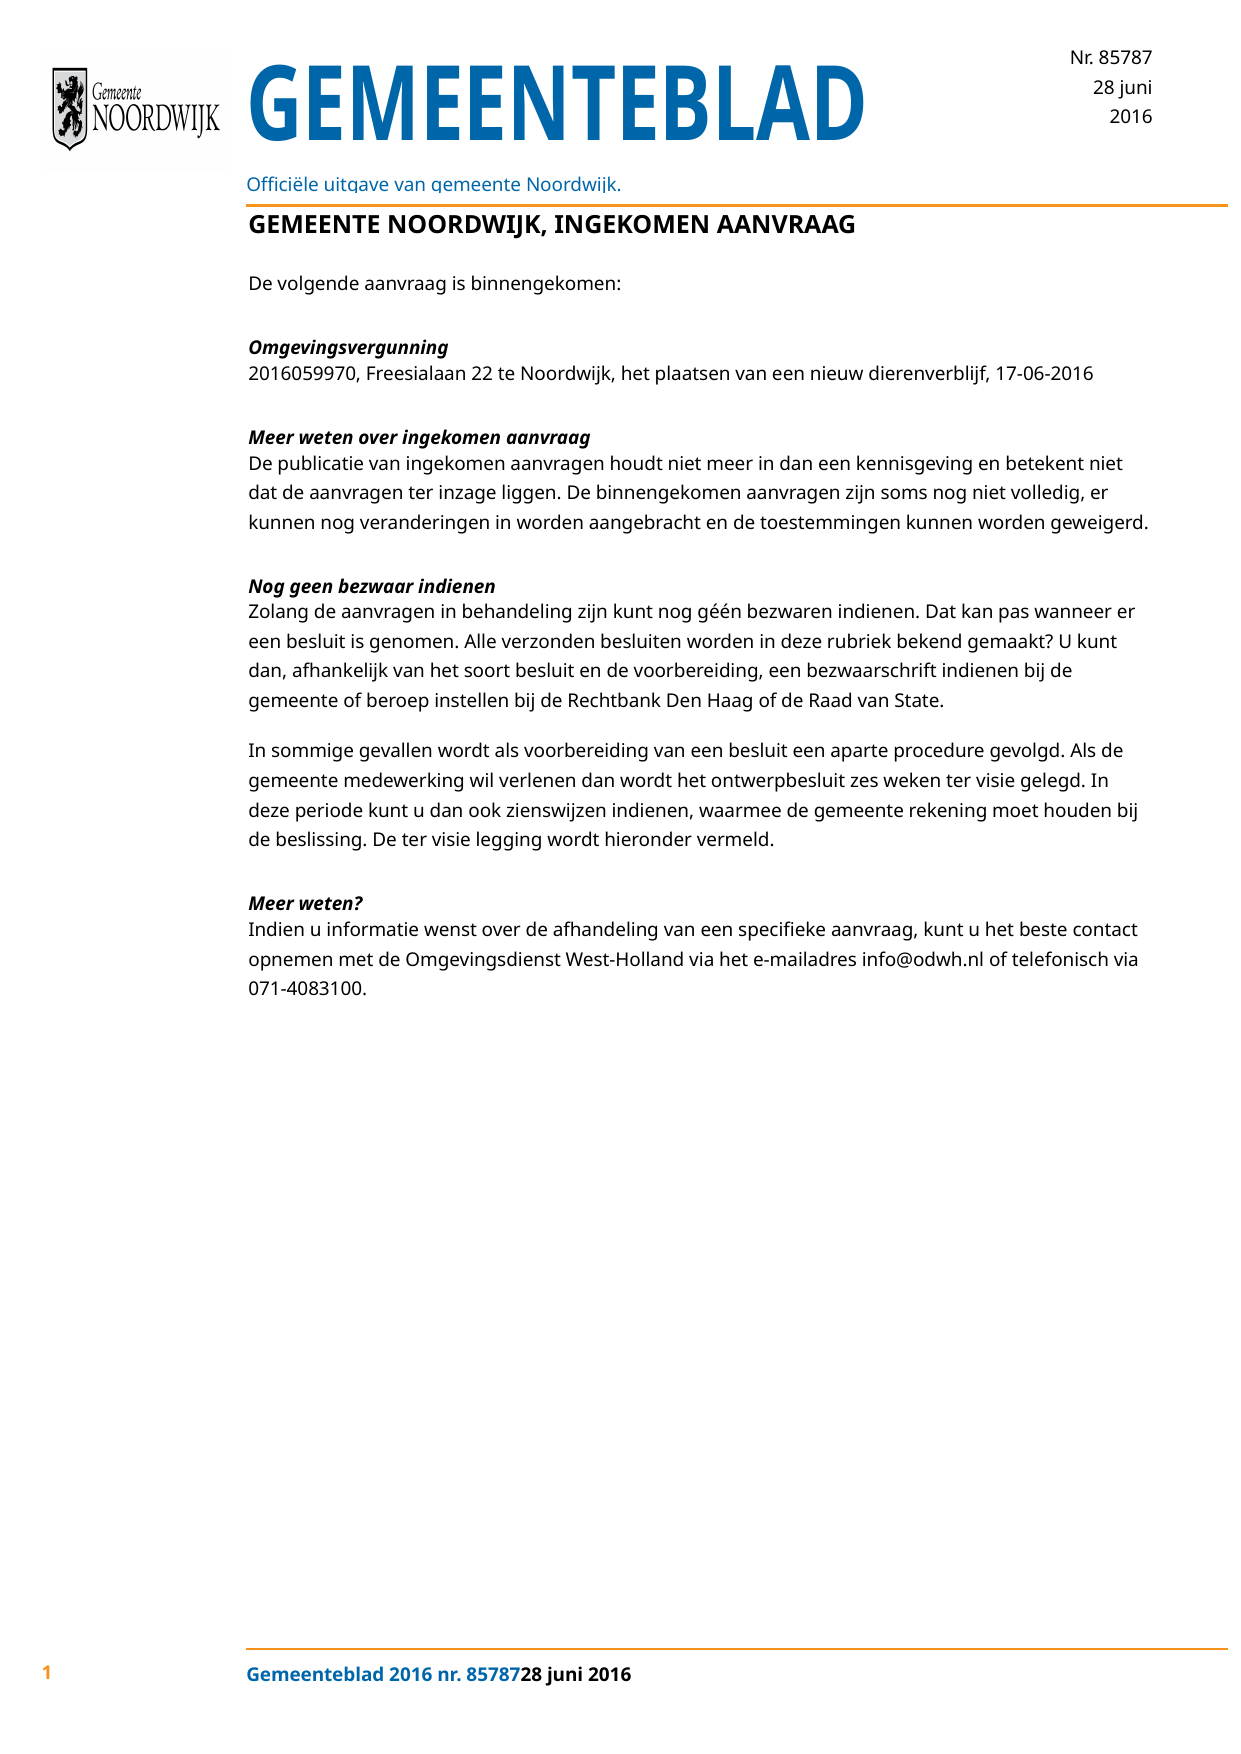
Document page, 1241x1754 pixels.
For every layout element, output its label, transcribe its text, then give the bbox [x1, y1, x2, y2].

text Meer weten? [248, 890, 1152, 916]
text De volgende aanvraag is binnengekomen: [248, 270, 1152, 296]
text 2016059970, Freesialaan 22 te Noordwijk, het plaatsen van een nieuw dierenverblijf, 17-06-2016 [248, 360, 1152, 386]
text In sommige gevallen wordt als voorbereiding van een besluit een aparte procedure gevolgd. Als de gemeente medewerking wil verlenen dan wordt het ontwerpbesluit zes weken ter visie gelegd. In deze periode kunt u dan ook zienswijzen indienen, waarmee de gemeente rekening moet houden bij de beslissing. De ter visie legging wordt hieronder vermeld. [248, 738, 1152, 852]
picture [41, 47, 231, 172]
text De publicatie van ingekomen aanvragen houdt niet meer in dan een kennisgeving en betekent niet dat de aanvragen ter inzage liggen. De binnengekomen aanvragen zijn soms nog niet volledig, er kunnen nog veranderingen in worden aangebracht en de toestemmingen kunnen worden geweigerd. [248, 450, 1152, 534]
text Omgevingsvergunning [248, 334, 1152, 360]
text Meer weten over ingekomen aanvraag [248, 424, 1152, 450]
text Nog geen bezwaar indienen [248, 573, 1152, 598]
text Indien u informatie wenst over de afhandeling van een specifieke aanvraag, kunt u het beste contact opnemen met de Omgevingsdienst West-Holland via het e-mailadres info@odwh.nl of telefonisch via 071-4083100. [248, 916, 1152, 1001]
text Zolang de aanvragen in behandeling zijn kunt nog géén bezwaren indienen. Dat kan pas wanneer er een besluit is genomen. Alle verzonden besluiten worden in deze rubriek bekend gemaakt? U kunt dan, afhankelijk van het soort besluit en de voorbereiding, een bezwaarschrift indienen bij de gemeente of beroep instellen bij de Rechtbank Den Haag of de Raad van State. [248, 598, 1152, 713]
text GEMEENTE NOORDWIJK, INGEKOMEN AANVRAAG [248, 207, 1152, 241]
